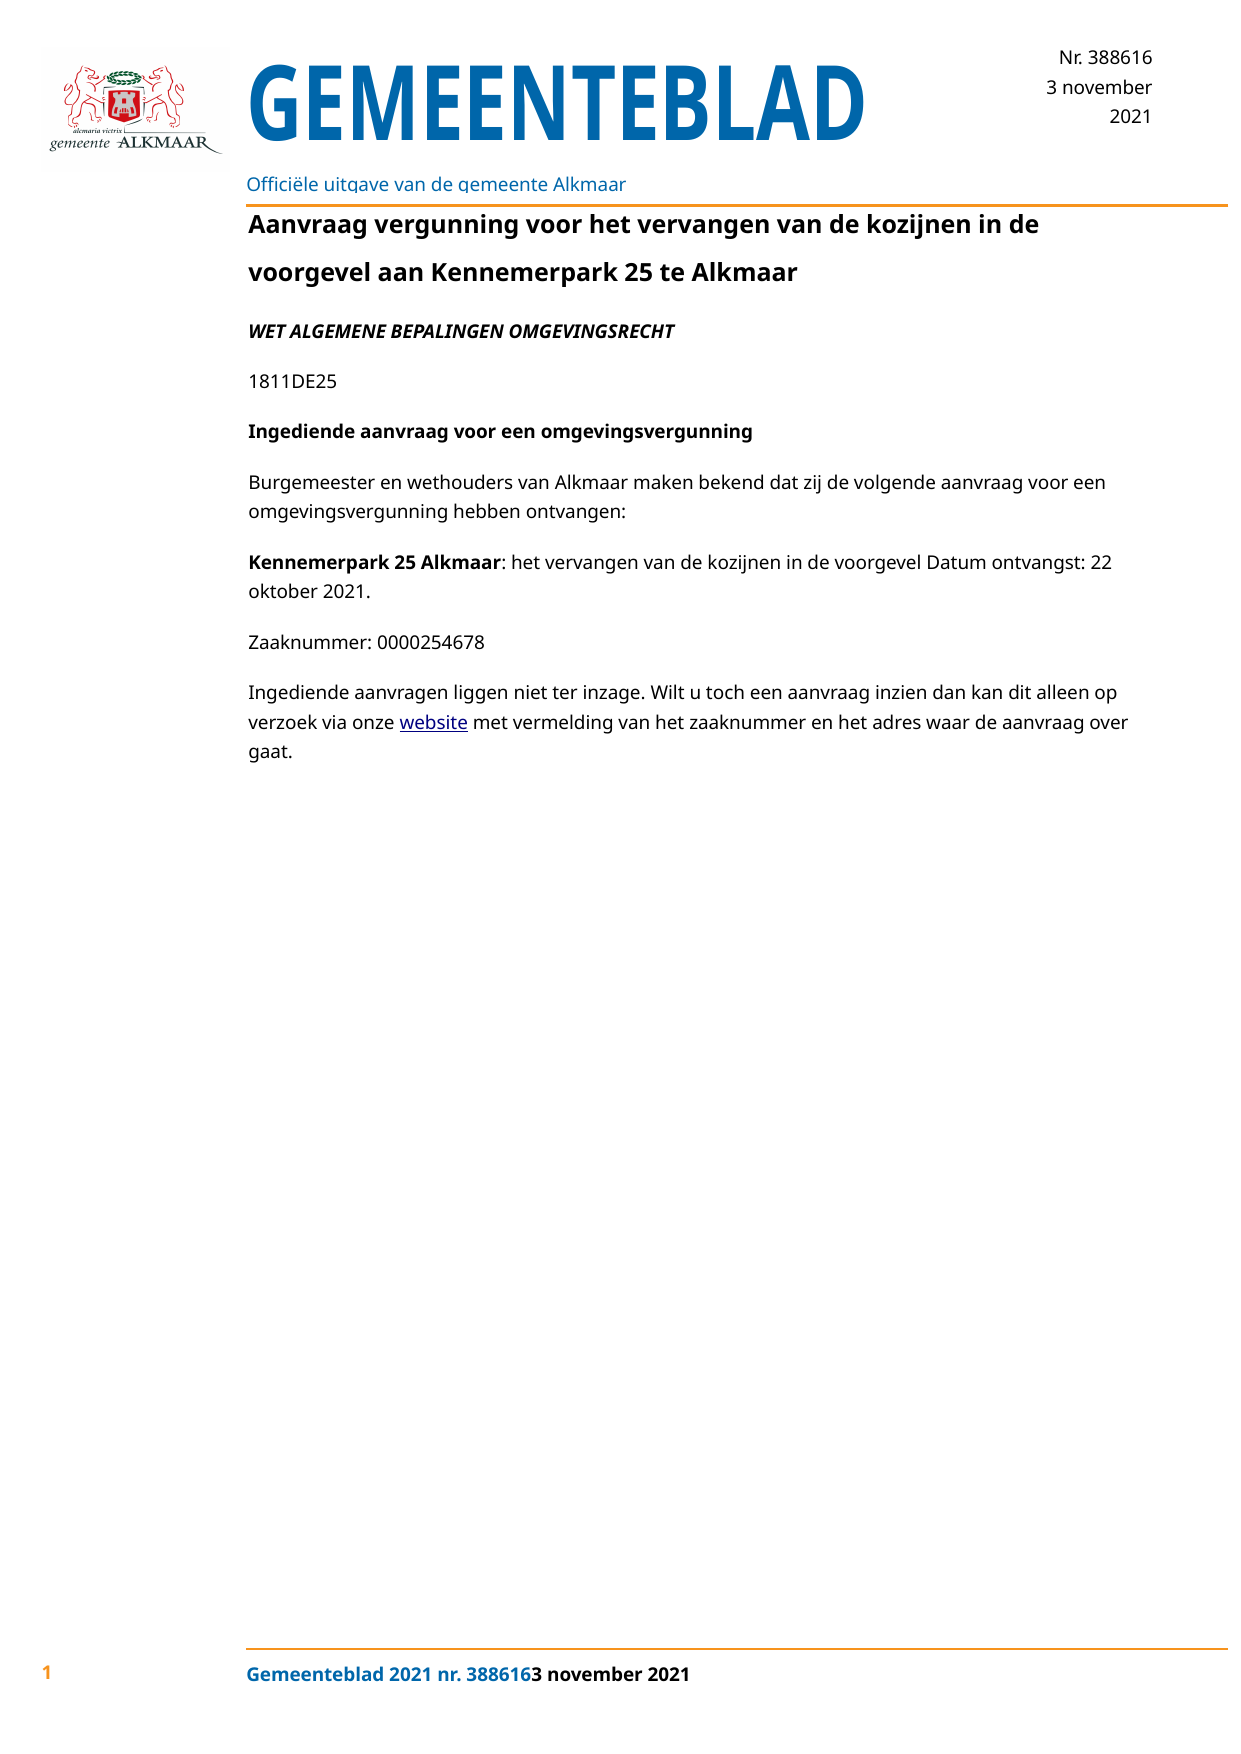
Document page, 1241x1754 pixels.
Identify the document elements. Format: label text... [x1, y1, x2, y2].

picture [41, 47, 231, 172]
text 1811DE25 [248, 368, 1152, 394]
text Aanvraag vergunning voor het vervangen van de kozijnen in de voorgevel aan Kennemerpark 25 te Alkmaar [248, 207, 1152, 288]
text Zaaknummer: 0000254678 [248, 629, 1152, 655]
text Ingediende aanvraag voor een omgevingsvergunning [248, 419, 1152, 444]
text Kennemerpark 25 Alkmaar: het vervangen van de kozijnen in de voorgevel Datum ontvangst: 22 oktober 2021. [248, 549, 1152, 604]
text WET ALGEMENE BEPALINGEN OMGEVINGSRECHT [248, 318, 1152, 344]
text Ingediende aanvragen liggen niet ter inzage. Wilt u toch een aanvraag inzien dan kan dit alleen op verzoek via onze website met vermelding van het zaaknummer en het adres waar de aanvraag over gaat. [248, 679, 1152, 764]
text Burgemeester en wethouders van Alkmaar maken bekend dat zij de volgende aanvraag voor een omgevingsvergunning hebben ontvangen: [248, 469, 1152, 524]
